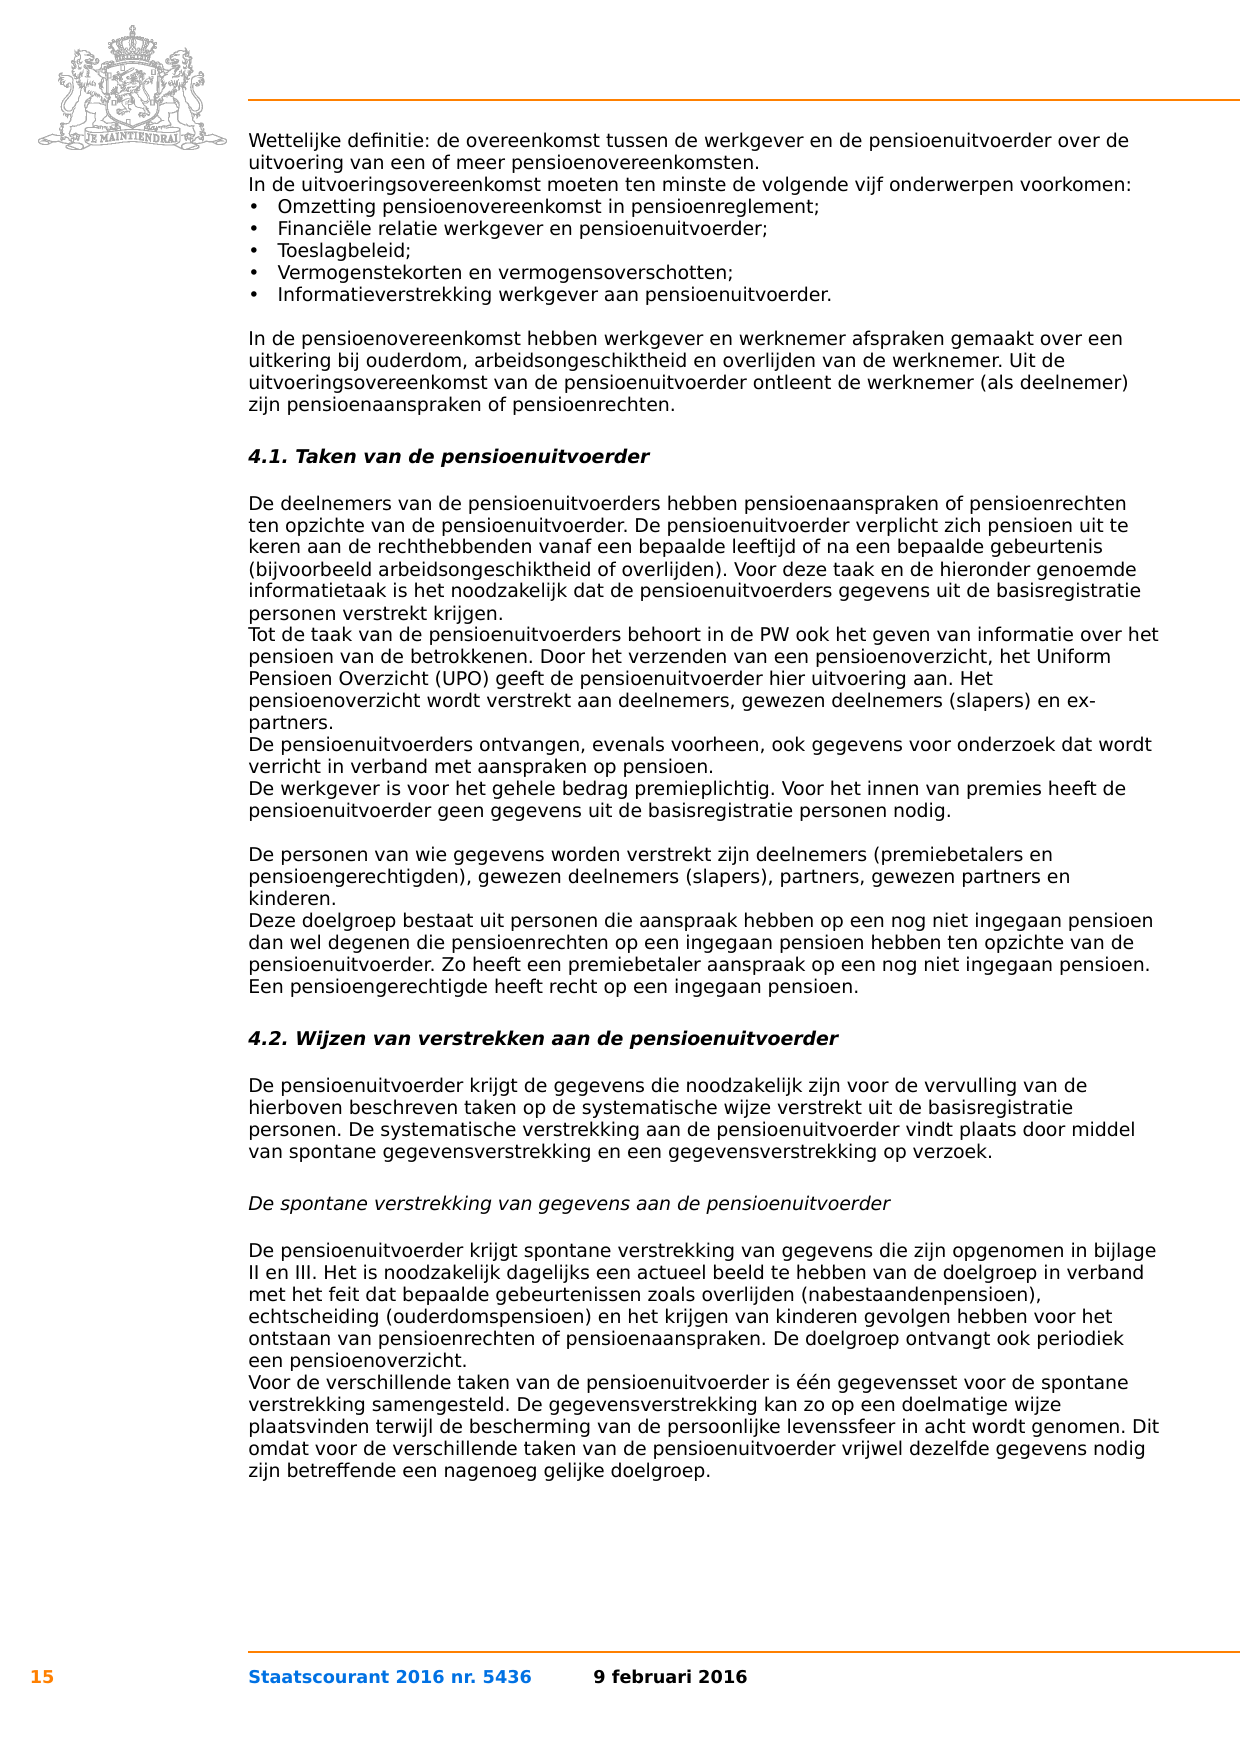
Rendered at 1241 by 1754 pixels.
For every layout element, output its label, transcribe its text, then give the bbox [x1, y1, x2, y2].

text De deelnemers van de pensioenuitvoerders hebben pensioenaanspraken of pensioenrechten ten opzichte van de pensioenuitvoerder. De pensioenuitvoerder verplicht zich pensioen uit te keren aan de rechthebbenden vanaf een bepaalde leeftijd of na een bepaalde gebeurtenis (bijvoorbeeld arbeidsongeschiktheid of overlijden). Voor deze taak en de hieronder genoemde informatietaak is het noodzakelijk dat de pensioenuitvoerders gegevens uit de basisregistratie personen verstrekt krijgen. [248, 492, 1163, 624]
subtitle De spontane verstrekking van gegevens aan de pensioenuitvoerder [248, 1193, 1163, 1215]
text Deze doelgroep bestaat uit personen die aanspraak hebben op een nog niet ingegaan pensioen dan wel degenen die pensioenrechten op een ingegaan pensioen hebben ten opzichte van de pensioenuitvoerder. Zo heeft een premiebetaler aanspraak op een nog niet ingegaan pensioen. Een pensioengerechtigde heeft recht op een ingegaan pensioen. [248, 910, 1163, 998]
text De pensioenuitvoerder krijgt spontane verstrekking van gegevens die zijn opgenomen in bijlage II en III. Het is noodzakelijk dagelijks een actueel beeld te hebben van de doelgroep in verband met het feit dat bepaalde gebeurtenissen zoals overlijden (nabestaandenpensioen), echtscheiding (ouderdomspensioen) en het krijgen van kinderen gevolgen hebben voor het ontstaan van pensioenrechten of pensioenaanspraken. De doelgroep ontvangt ook periodiek een pensioenoverzicht. [248, 1240, 1163, 1372]
text • Vermogenstekorten en vermogensoverschotten; [248, 262, 1163, 284]
text Voor de verschillende taken van de pensioenuitvoerder is één gegevensset voor de spontane verstrekking samengesteld. De gegevensverstrekking kan zo op een doelmatige wijze plaatsvinden terwijl de bescherming van de persoonlijke levenssfeer in acht wordt genomen. Dit omdat voor de verschillende taken van de pensioenuitvoerder vrijwel dezelfde gegevens nodig zijn betreffende een nagenoeg gelijke doelgroep. [248, 1372, 1163, 1482]
text De pensioenuitvoerders ontvangen, evenals voorheen, ook gegevens voor onderzoek dat wordt verricht in verband met aanspraken op pensioen. [248, 734, 1163, 778]
text • Informatieverstrekking werkgever aan pensioenuitvoerder. [248, 284, 1163, 306]
text In de uitvoeringsovereenkomst moeten ten minste de volgende vijf onderwerpen voorkomen: [248, 174, 1163, 196]
text Wettelijke definitie: de overeenkomst tussen de werkgever en de pensioenuitvoerder over de uitvoering van een of meer pensioenovereenkomsten. [248, 130, 1163, 174]
text De werkgever is voor het gehele bedrag premieplichtig. Voor het innen van premies heeft de pensioenuitvoerder geen gegevens uit de basisregistratie personen nodig. [248, 778, 1163, 822]
subtitle 4.1. Taken van de pensioenuitvoerder [248, 446, 1163, 467]
text • Omzetting pensioenovereenkomst in pensioenreglement; [248, 196, 1163, 218]
text De pensioenuitvoerder krijgt de gegevens die noodzakelijk zijn voor de vervulling van de hierboven beschreven taken op de systematische wijze verstrekt uit de basisregistratie personen. De systematische verstrekking aan de pensioenuitvoerder vindt plaats door middel van spontane gegevensverstrekking en een gegevensverstrekking op verzoek. [248, 1075, 1163, 1163]
text De personen van wie gegevens worden verstrekt zijn deelnemers (premiebetalers en pensioengerechtigden), gewezen deelnemers (slapers), partners, gewezen partners en kinderen. [248, 844, 1163, 910]
text • Toeslagbeleid; [248, 240, 1163, 262]
subtitle 4.2. Wijzen van verstrekken aan de pensioenuitvoerder [248, 1028, 1163, 1050]
text Tot de taak van de pensioenuitvoerders behoort in de PW ook het geven van informatie over het pensioen van de betrokkenen. Door het verzenden van een pensioenoverzicht, het Uniform Pensioen Overzicht (UPO) geeft de pensioenuitvoerder hier uitvoering aan. Het pensioenoverzicht wordt verstrekt aan deelnemers, gewezen deelnemers (slapers) en ex-partners. [248, 624, 1163, 734]
text In de pensioenovereenkomst hebben werkgever en werknemer afspraken gemaakt over een uitkering bij ouderdom, arbeidsongeschiktheid en overlijden van de werknemer. Uit de uitvoeringsovereenkomst van de pensioenuitvoerder ontleent de werknemer (als deelnemer) zijn pensioenaanspraken of pensioenrechten. [248, 328, 1163, 416]
text • Financiële relatie werkgever en pensioenuitvoerder; [248, 218, 1163, 240]
picture [38, 25, 227, 150]
